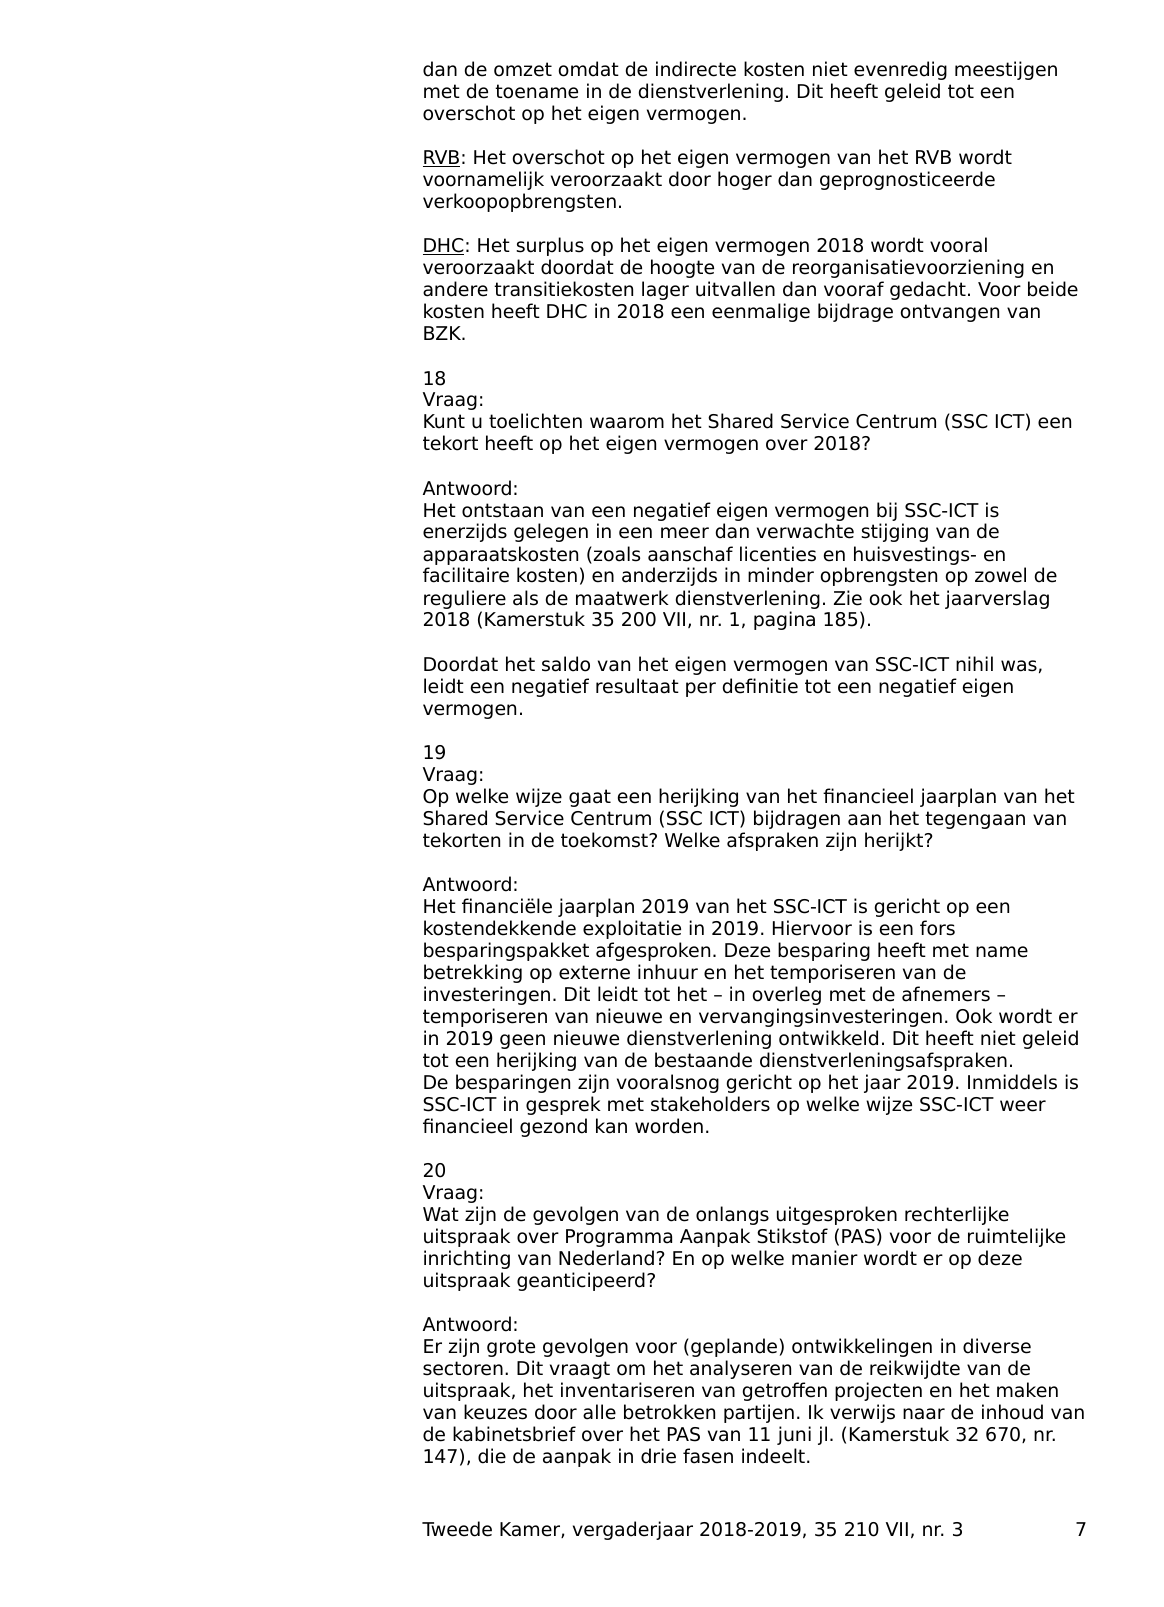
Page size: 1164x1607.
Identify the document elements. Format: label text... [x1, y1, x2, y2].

text Wat zijn de gevolgen van de onlangs uitgesproken rechterlijke uitspraak over Programma Aanpak Stikstof (PAS) voor de ruimtelijke inrichting van Nederland? En op welke manier wordt er op deze uitspraak geanticipeerd? [422, 1204, 1087, 1292]
text Antwoord: [422, 1314, 1087, 1336]
text Kunt u toelichten waarom het Shared Service Centrum (SSC ICT) een tekort heeft op het eigen vermogen over 2018? [422, 411, 1087, 455]
text Vraag: [422, 764, 1087, 786]
text Er zijn grote gevolgen voor (geplande) ontwikkelingen in diverse sectoren. Dit vraagt om het analyseren van de reikwijdte van de uitspraak, het inventariseren van getroffen projecten en het maken van keuzes door alle betrokken partijen. Ik verwijs naar de inhoud van de kabinetsbrief over het PAS van 11 juni jl. (Kamerstuk 32 670, nr. 147), die de aanpak in drie fasen indeelt. [422, 1336, 1087, 1468]
text Het financiële jaarplan 2019 van het SSC-ICT is gericht op een kostendekkende exploitatie in 2019. Hiervoor is een fors besparingspakket afgesproken. Deze besparing heeft met name betrekking op externe inhuur en het temporiseren van de investeringen. Dit leidt tot het – in overleg met de afnemers – temporiseren van nieuwe en vervangingsinvesteringen. Ook wordt er in 2019 geen nieuwe dienstverlening ontwikkeld. Dit heeft niet geleid tot een herijking van de bestaande dienstverleningsafspraken. [422, 896, 1087, 1072]
text 18 [422, 367, 1087, 389]
text Het ontstaan van een negatief eigen vermogen bij SSC-ICT is enerzijds gelegen in een meer dan verwachte stijging van de apparaatskosten (zoals aanschaf licenties en huisvestings- en facilitaire kosten) en anderzijds in minder opbrengsten op zowel de reguliere als de maatwerk dienstverlening. Zie ook het jaarverslag 2018 (Kamerstuk 35 200 VII, nr. 1, pagina 185). [422, 499, 1087, 631]
text dan de omzet omdat de indirecte kosten niet evenredig meestijgen met de toename in de dienstverlening. Dit heeft geleid tot een overschot op het eigen vermogen. [422, 59, 1087, 125]
text 19 [422, 742, 1087, 764]
text DHC: Het surplus op het eigen vermogen 2018 wordt vooral veroorzaakt doordat de hoogte van de reorganisatievoorziening en andere transitiekosten lager uitvallen dan vooraf gedacht. Voor beide kosten heeft DHC in 2018 een eenmalige bijdrage ontvangen van BZK. [422, 235, 1087, 345]
text Vraag: [422, 1182, 1087, 1204]
text Vraag: [422, 389, 1087, 411]
text RVB: Het overschot op het eigen vermogen van het RVB wordt voornamelijk veroorzaakt door hoger dan geprognosticeerde verkoopopbrengsten. [422, 147, 1087, 213]
text De besparingen zijn vooralsnog gericht op het jaar 2019. Inmiddels is SSC-ICT in gesprek met stakeholders op welke wijze SSC-ICT weer financieel gezond kan worden. [422, 1072, 1087, 1137]
text Antwoord: [422, 874, 1087, 896]
text Antwoord: [422, 477, 1087, 499]
text Doordat het saldo van het eigen vermogen van SSC-ICT nihil was, leidt een negatief resultaat per definitie tot een negatief eigen vermogen. [422, 653, 1087, 719]
text 20 [422, 1160, 1087, 1182]
text Op welke wijze gaat een herijking van het financieel jaarplan van het Shared Service Centrum (SSC ICT) bijdragen aan het tegengaan van tekorten in de toekomst? Welke afspraken zijn herijkt? [422, 786, 1087, 852]
